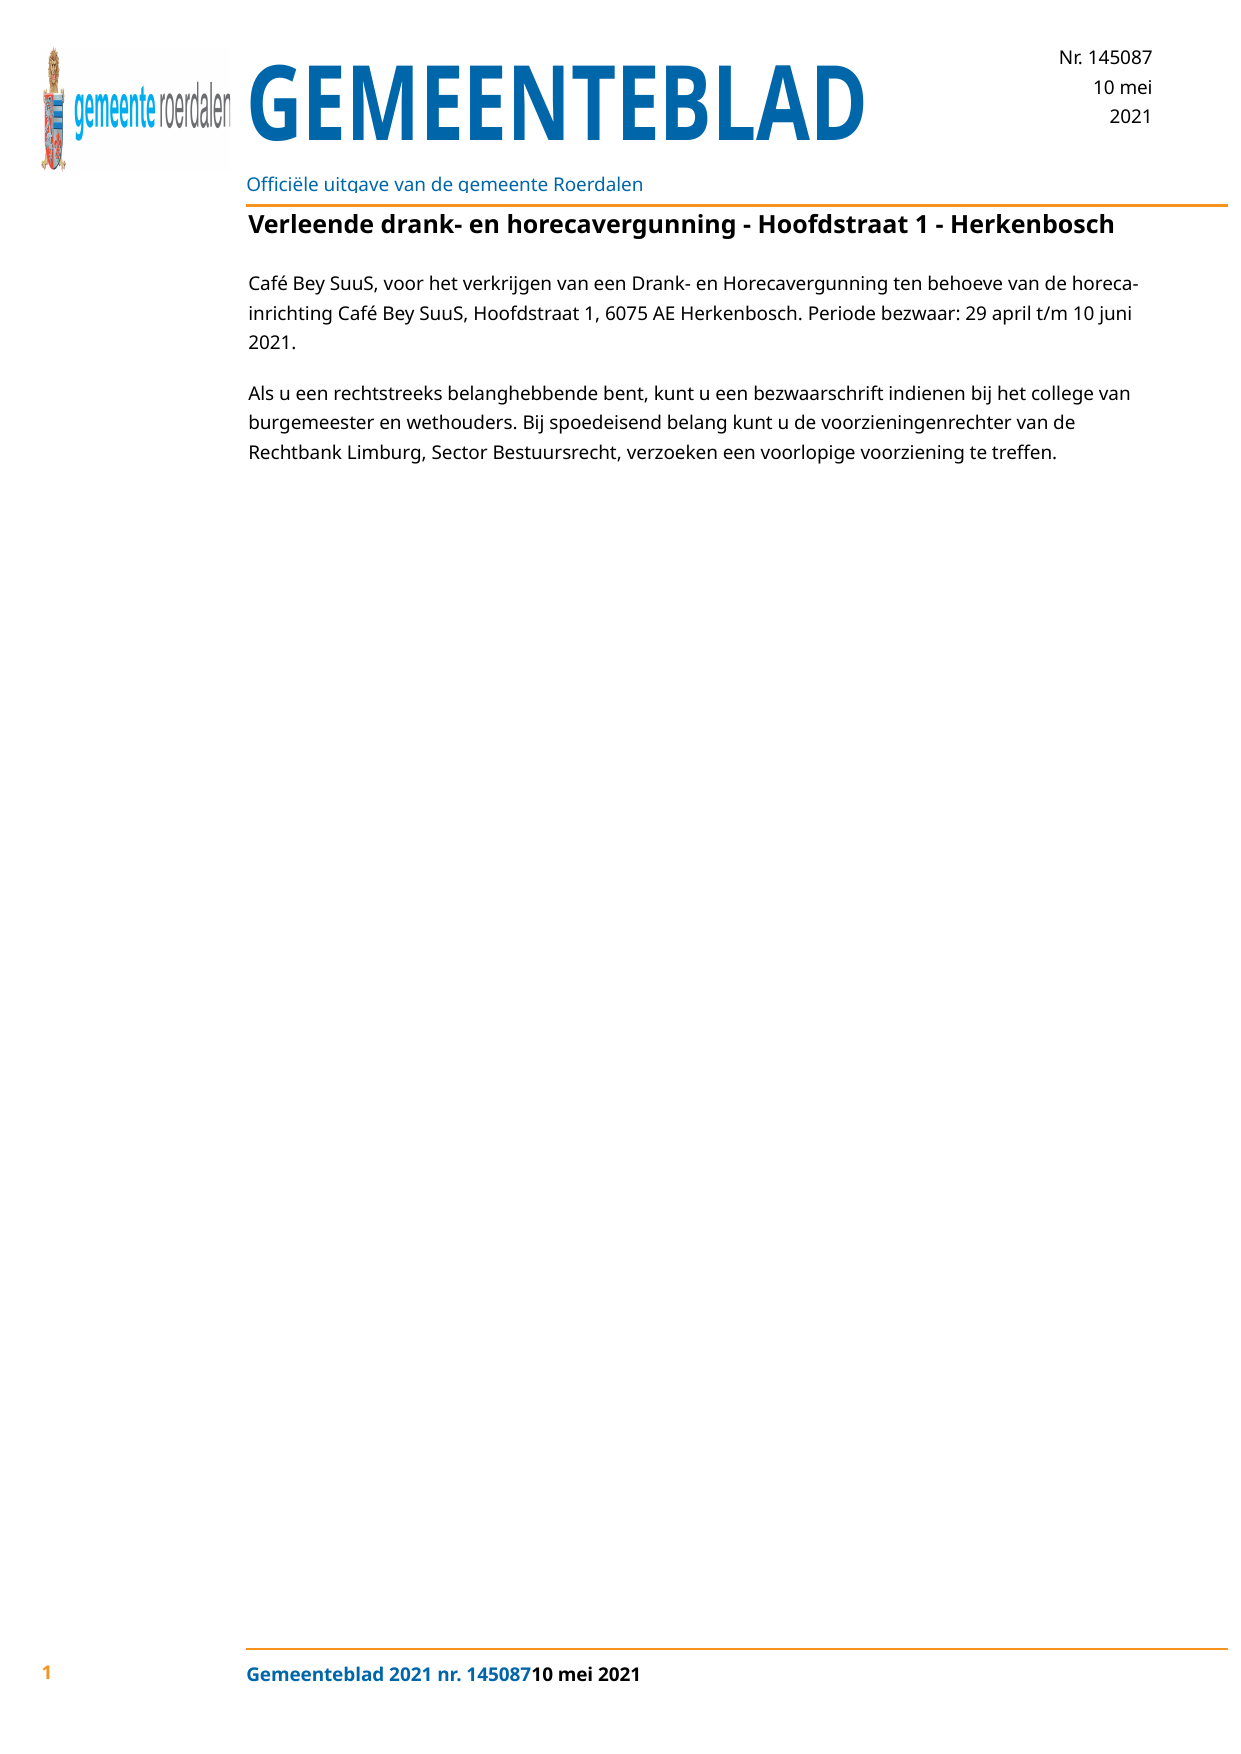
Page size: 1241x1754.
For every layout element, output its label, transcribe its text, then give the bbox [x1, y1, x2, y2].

text Als u een rechtstreeks belanghebbende bent, kunt u een bezwaarschrift indienen bij het college van burgemeester en wethouders. Bij spoedeisend belang kunt u de voorzieningenrechter van de Rechtbank Limburg, Sector Bestuursrecht, verzoeken een voorlopige voorziening te treffen. [248, 380, 1152, 465]
picture [41, 47, 231, 172]
text Verleende drank- en horecavergunning - Hoofdstraat 1 - Herkenbosch [248, 207, 1152, 241]
text Café Bey SuuS, voor het verkrijgen van een Drank- en Horecavergunning ten behoeve van de horeca-inrichting Café Bey SuuS, Hoofdstraat 1, 6075 AE Herkenbosch. Periode bezwaar: 29 april t/m 10 juni 2021. [248, 270, 1152, 355]
